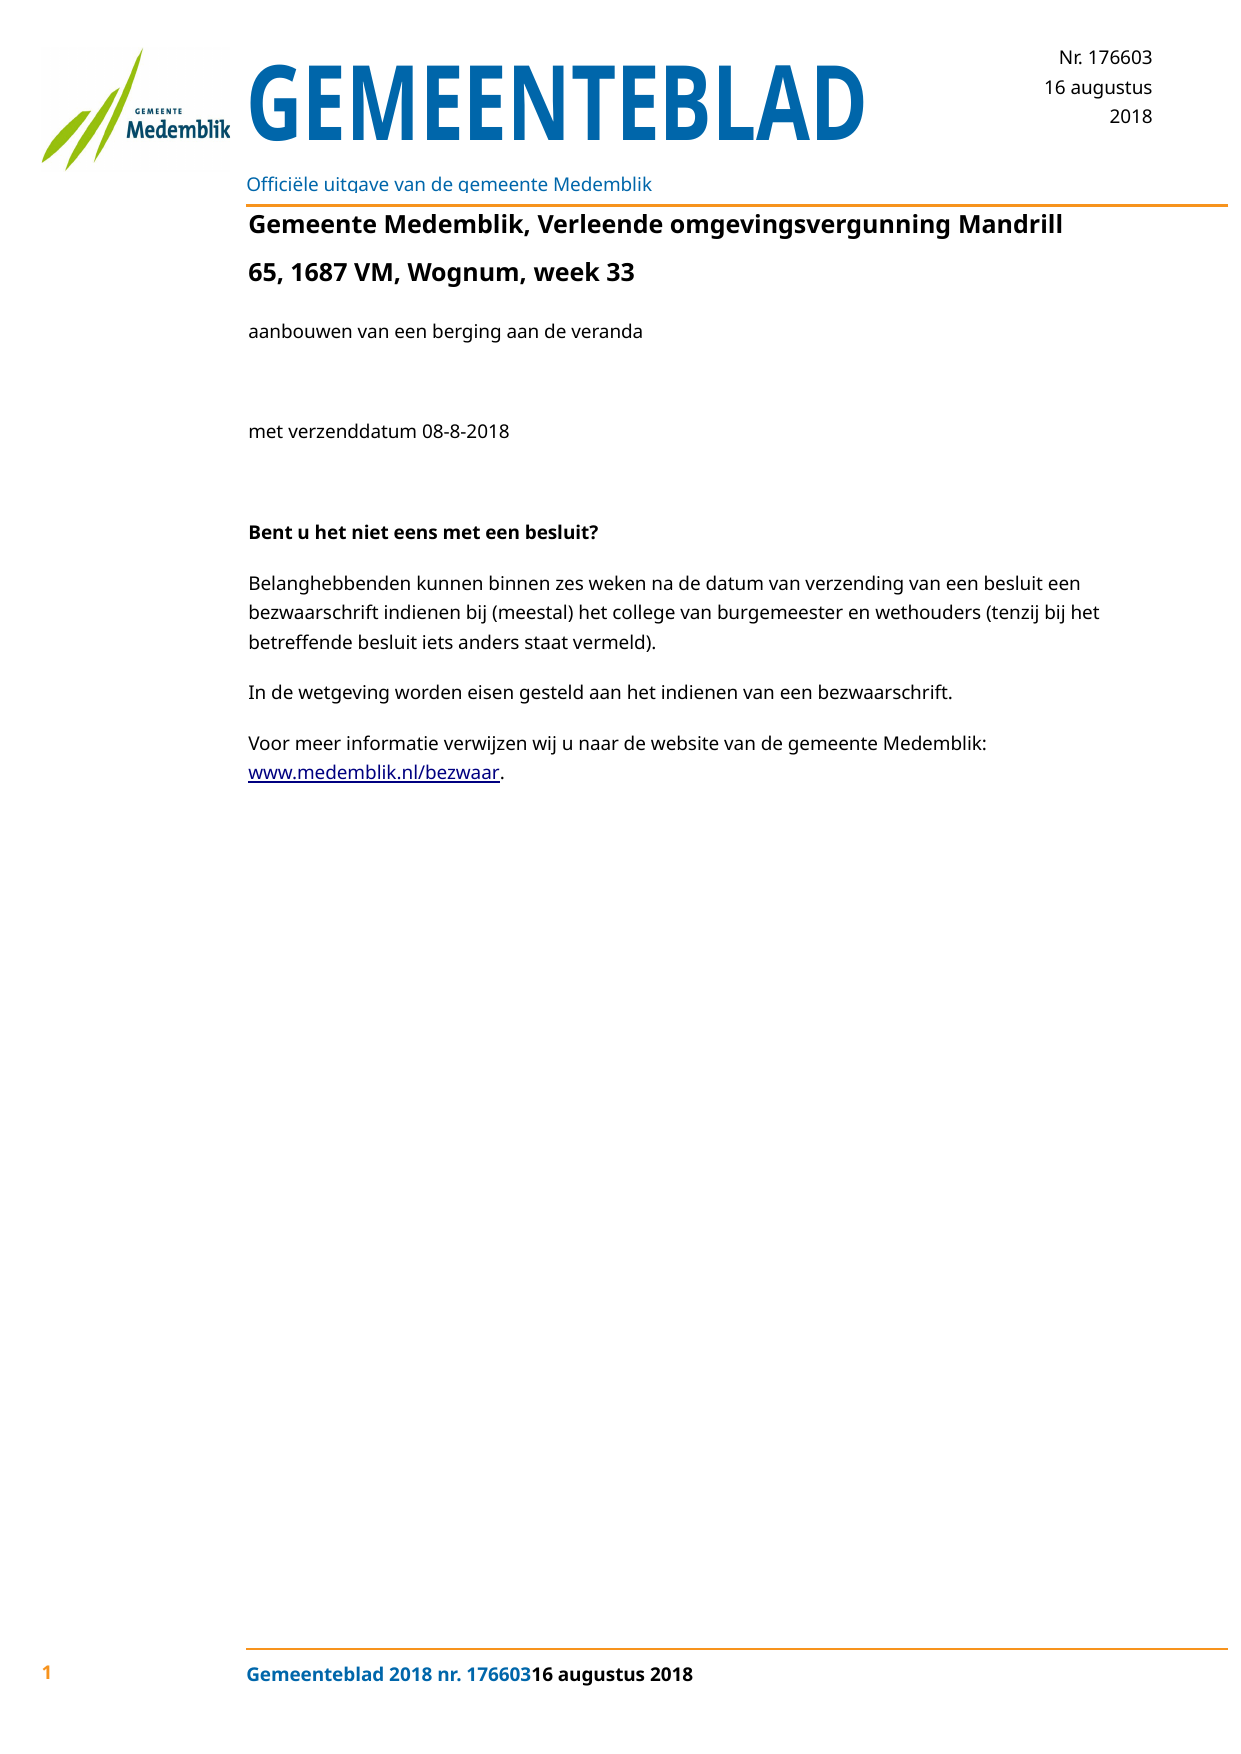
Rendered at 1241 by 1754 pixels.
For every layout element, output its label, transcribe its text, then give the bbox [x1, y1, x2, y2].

text Gemeente Medemblik, Verleende omgevingsvergunning Mandrill 65, 1687 VM, Wognum, week 33 [248, 207, 1152, 288]
text Bent u het niet eens met een besluit? [248, 519, 1152, 545]
picture [41, 47, 231, 172]
text met verzenddatum 08-8-2018 [248, 419, 1152, 444]
text aanbouwen van een berging aan de veranda [248, 318, 1152, 344]
text In de wetgeving worden eisen gesteld aan het indienen van een bezwaarschrift. [248, 679, 1152, 705]
text Belanghebbenden kunnen binnen zes weken na de datum van verzending van een besluit een bezwaarschrift indienen bij (meestal) het college van burgemeester en wethouders (tenzij bij het betreffende besluit iets anders staat vermeld). [248, 570, 1152, 655]
text Voor meer informatie verwijzen wij u naar de website van de gemeente Medemblik: www.medemblik.nl/bezwaar. [248, 730, 1152, 785]
